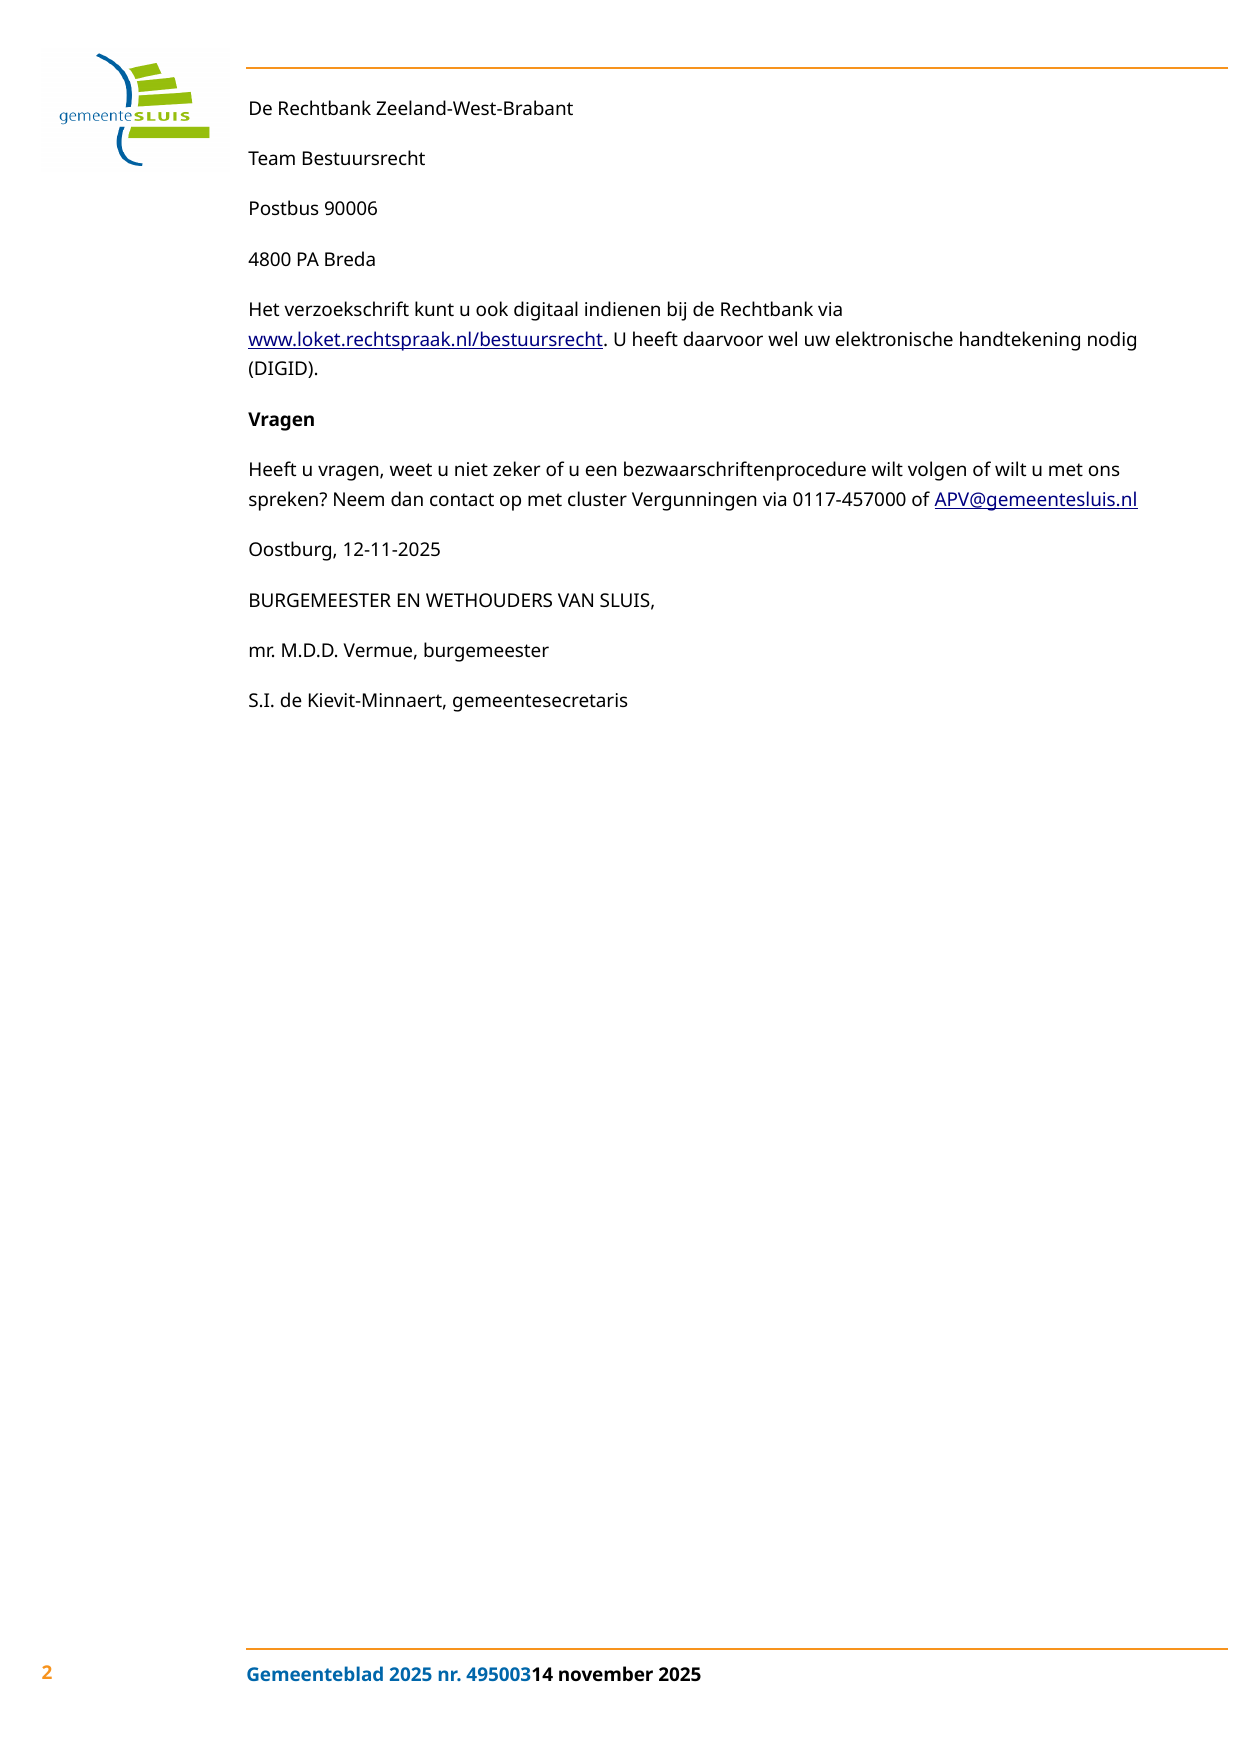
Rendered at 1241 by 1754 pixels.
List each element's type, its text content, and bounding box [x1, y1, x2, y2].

text Team Bestuursrecht [248, 145, 1152, 171]
text Postbus 90006 [248, 196, 1152, 221]
text De Rechtbank Zeeland-West-Brabant [248, 95, 1152, 121]
text 4800 PA Breda [248, 246, 1152, 272]
text Vragen [248, 406, 1152, 432]
text S.I. de Kievit-Minnaert, gemeentesecretaris [248, 688, 1152, 713]
text Heeft u vragen, weet u niet zeker of u een bezwaarschriftenprocedure wilt volgen of wilt u met ons spreken? Neem dan contact op met cluster Vergunningen via 0117-457000 of APV@gemeentesluis.nl [248, 456, 1152, 512]
text Oostburg, 12-11-2025 [248, 536, 1152, 562]
text BURGEMEESTER EN WETHOUDERS VAN SLUIS, [248, 587, 1152, 613]
text Het verzoekschrift kunt u ook digitaal indienen bij de Rechtbank via www.loket.rechtspraak.nl/bestuursrecht. U heeft daarvoor wel uw elektronische handtekening nodig (DIGID). [248, 296, 1152, 381]
picture [41, 47, 231, 172]
text mr. M.D.D. Vermue, burgemeester [248, 637, 1152, 663]
